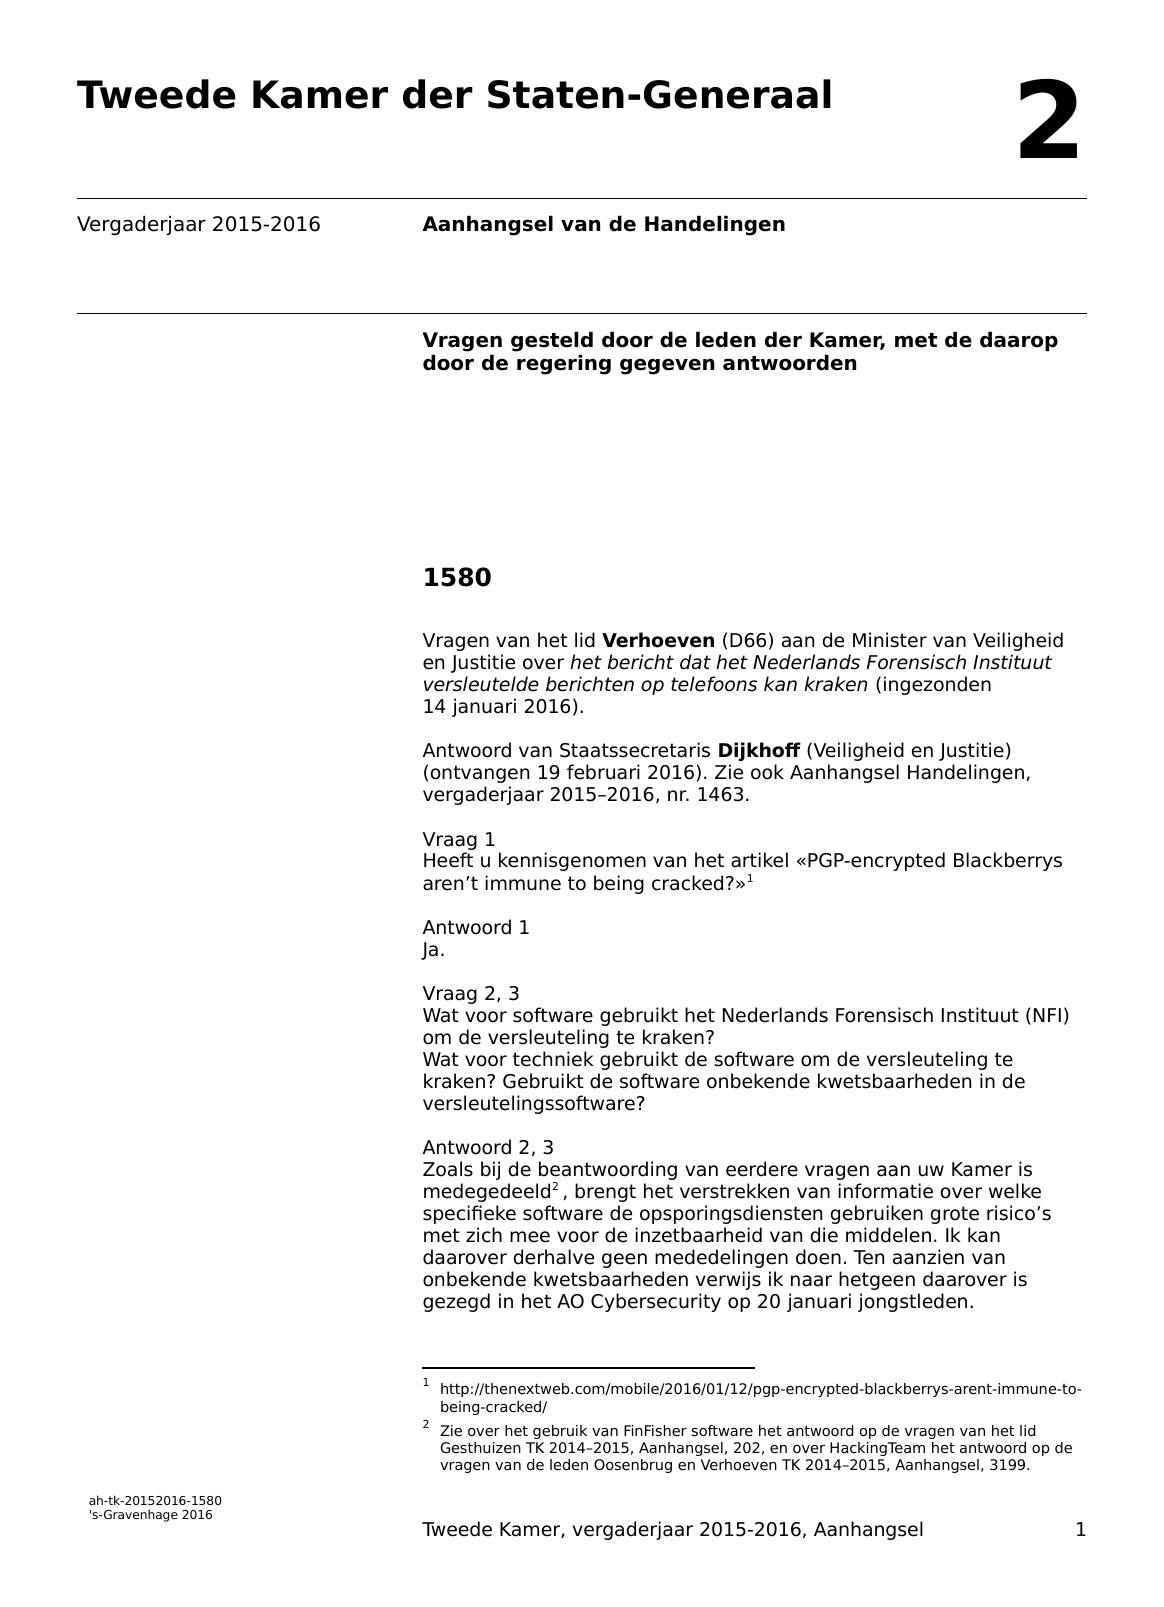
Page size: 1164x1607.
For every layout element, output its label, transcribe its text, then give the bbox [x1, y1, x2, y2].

table_cell Vergaderjaar 2015-2016 [77, 199, 422, 313]
text Heeft u kennisgenomen van het artikel «PGP-encrypted Blackberrys aren’t immune to being cracked?» [422, 850, 1087, 894]
table_header 2 [886, 59, 1087, 198]
table_header Tweede Kamer der Staten-Generaal [77, 59, 886, 198]
table_cell Vragen gesteld door de leden der Kamer, met de daarop door de regering gegeven antwoorden [422, 314, 1087, 375]
text Wat voor software gebruikt het Nederlands Forensisch Instituut (NFI) om de versleuteling te kraken? [422, 1005, 1087, 1049]
text Vraag 1 [422, 828, 1087, 850]
text Ja. [422, 938, 1087, 961]
text Zie over het gebruik van FinFisher software het antwoord op de vragen van het lid Gesthuizen TK 2014–2015, Aanhangsel, 202, en over HackingTeam het antwoord op de vragen van de leden Oosenbrug en Verhoeven TK 2014–2015, Aanhangsel, 3199. [422, 1418, 1087, 1474]
text Wat voor techniek gebruikt de software om de versleuteling te kraken? Gebruikt de software onbekende kwetsbaarheden in de versleutelingssoftware? [422, 1049, 1087, 1114]
text Antwoord 1 [422, 917, 1087, 938]
text http://thenextweb.com/mobile/2016/01/12/pgp-encrypted-blackberrys-arent-immune-to-being-cracked/ [422, 1377, 1087, 1416]
text 1580 [422, 563, 1087, 592]
text Antwoord 2, 3 [422, 1137, 1087, 1159]
text Zoals bij de beantwoording van eerdere vragen aan uw Kamer is medegedeeld, brengt het verstrekken van informatie over welke specifieke software de opsporingsdiensten gebruiken grote risico’s met zich mee voor de inzetbaarheid van die middelen. Ik kan daarover derhalve geen mededelingen doen. Ten aanzien van onbekende kwetsbaarheden verwijs ik naar hetgeen daarover is gezegd in het AO Cybersecurity op 20 januari jongstleden. [422, 1159, 1087, 1313]
text 's-Gravenhage 2016 [88, 1508, 323, 1522]
table_cell [77, 314, 422, 375]
text ah-tk-20152016-1580 [88, 1494, 323, 1508]
table_cell Aanhangsel van de Handelingen [422, 199, 1087, 313]
text Vraag 2, 3 [422, 983, 1087, 1005]
text Vragen van het lid Verhoeven (D66) aan de Minister van Veiligheid en Justitie over het bericht dat het Nederlands Forensisch Instituut versleutelde berichten op telefoons kan kraken (ingezonden 14 januari 2016). [422, 630, 1087, 718]
text Antwoord van Staatssecretaris Dijkhoff (Veiligheid en Justitie) (ontvangen 19 februari 2016). Zie ook Aanhangsel Handelingen, vergaderjaar 2015–2016, nr. 1463. [422, 740, 1087, 806]
